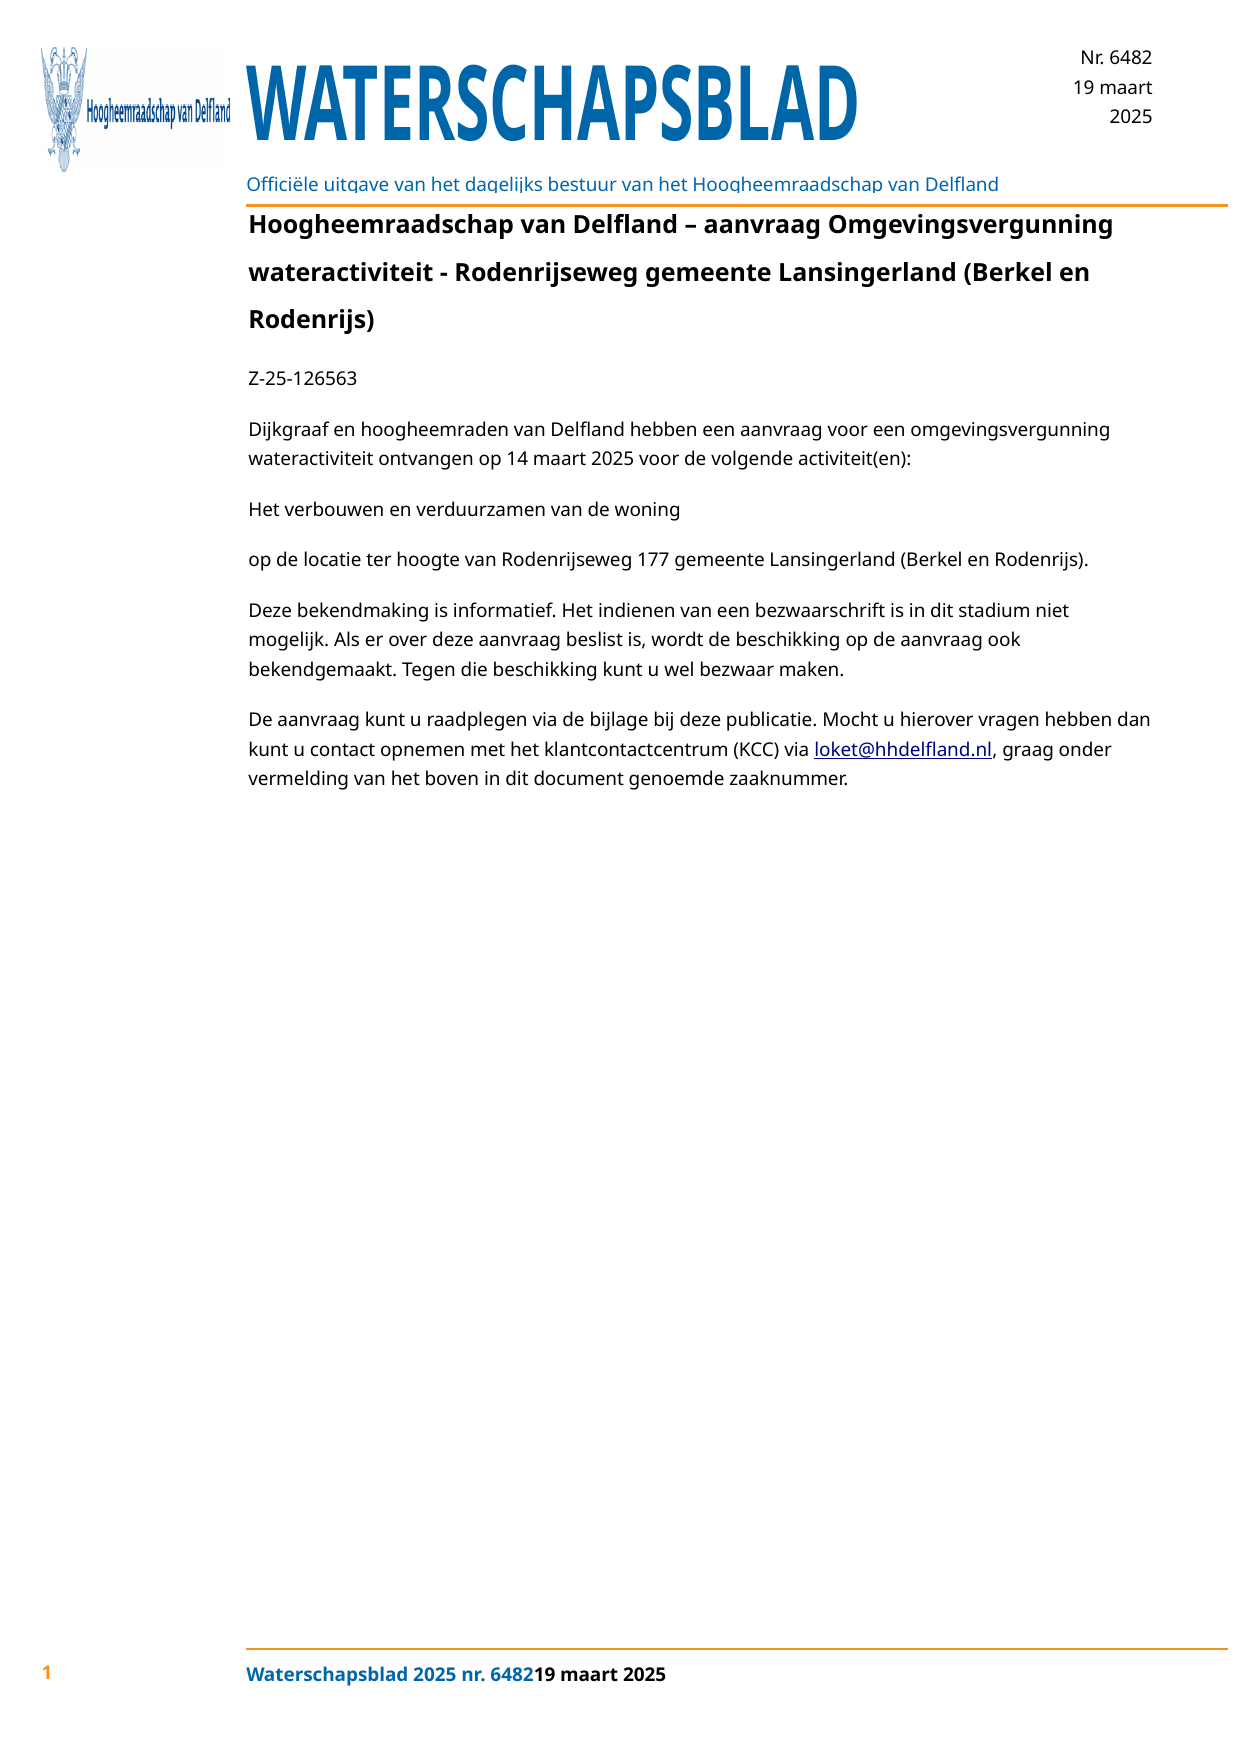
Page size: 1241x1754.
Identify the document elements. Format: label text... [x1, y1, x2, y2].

text Hoogheemraadschap van Delfland – aanvraag Omgevingsvergunning wateractiviteit - Rodenrijseweg gemeente Lansingerland (Berkel en Rodenrijs) [248, 207, 1152, 336]
text Deze bekendmaking is informatief. Het indienen van een bezwaarschrift is in dit stadium niet mogelijk. Als er over deze aanvraag beslist is, wordt de beschikking op de aanvraag ook bekendgemaakt. Tegen die beschikking kunt u wel bezwaar maken. [248, 597, 1152, 682]
text Het verbouwen en verduurzamen van de woning [248, 496, 1152, 522]
text Z-25-126563 [248, 366, 1152, 391]
text Dijkgraaf en hoogheemraden van Delfland hebben een aanvraag voor een omgevingsvergunning wateractiviteit ontvangen op 14 maart 2025 voor de volgende activiteit(en): [248, 416, 1152, 471]
text De aanvraag kunt u raadplegen via de bijlage bij deze publicatie. Mocht u hierover vragen hebben dan kunt u contact opnemen met het klantcontactcentrum (KCC) via loket@hhdelfland.nl, graag onder vermelding van het boven in dit document genoemde zaaknummer. [248, 706, 1152, 791]
picture [41, 47, 231, 172]
text op de locatie ter hoogte van Rodenrijseweg 177 gemeente Lansingerland (Berkel en Rodenrijs). [248, 546, 1152, 572]
